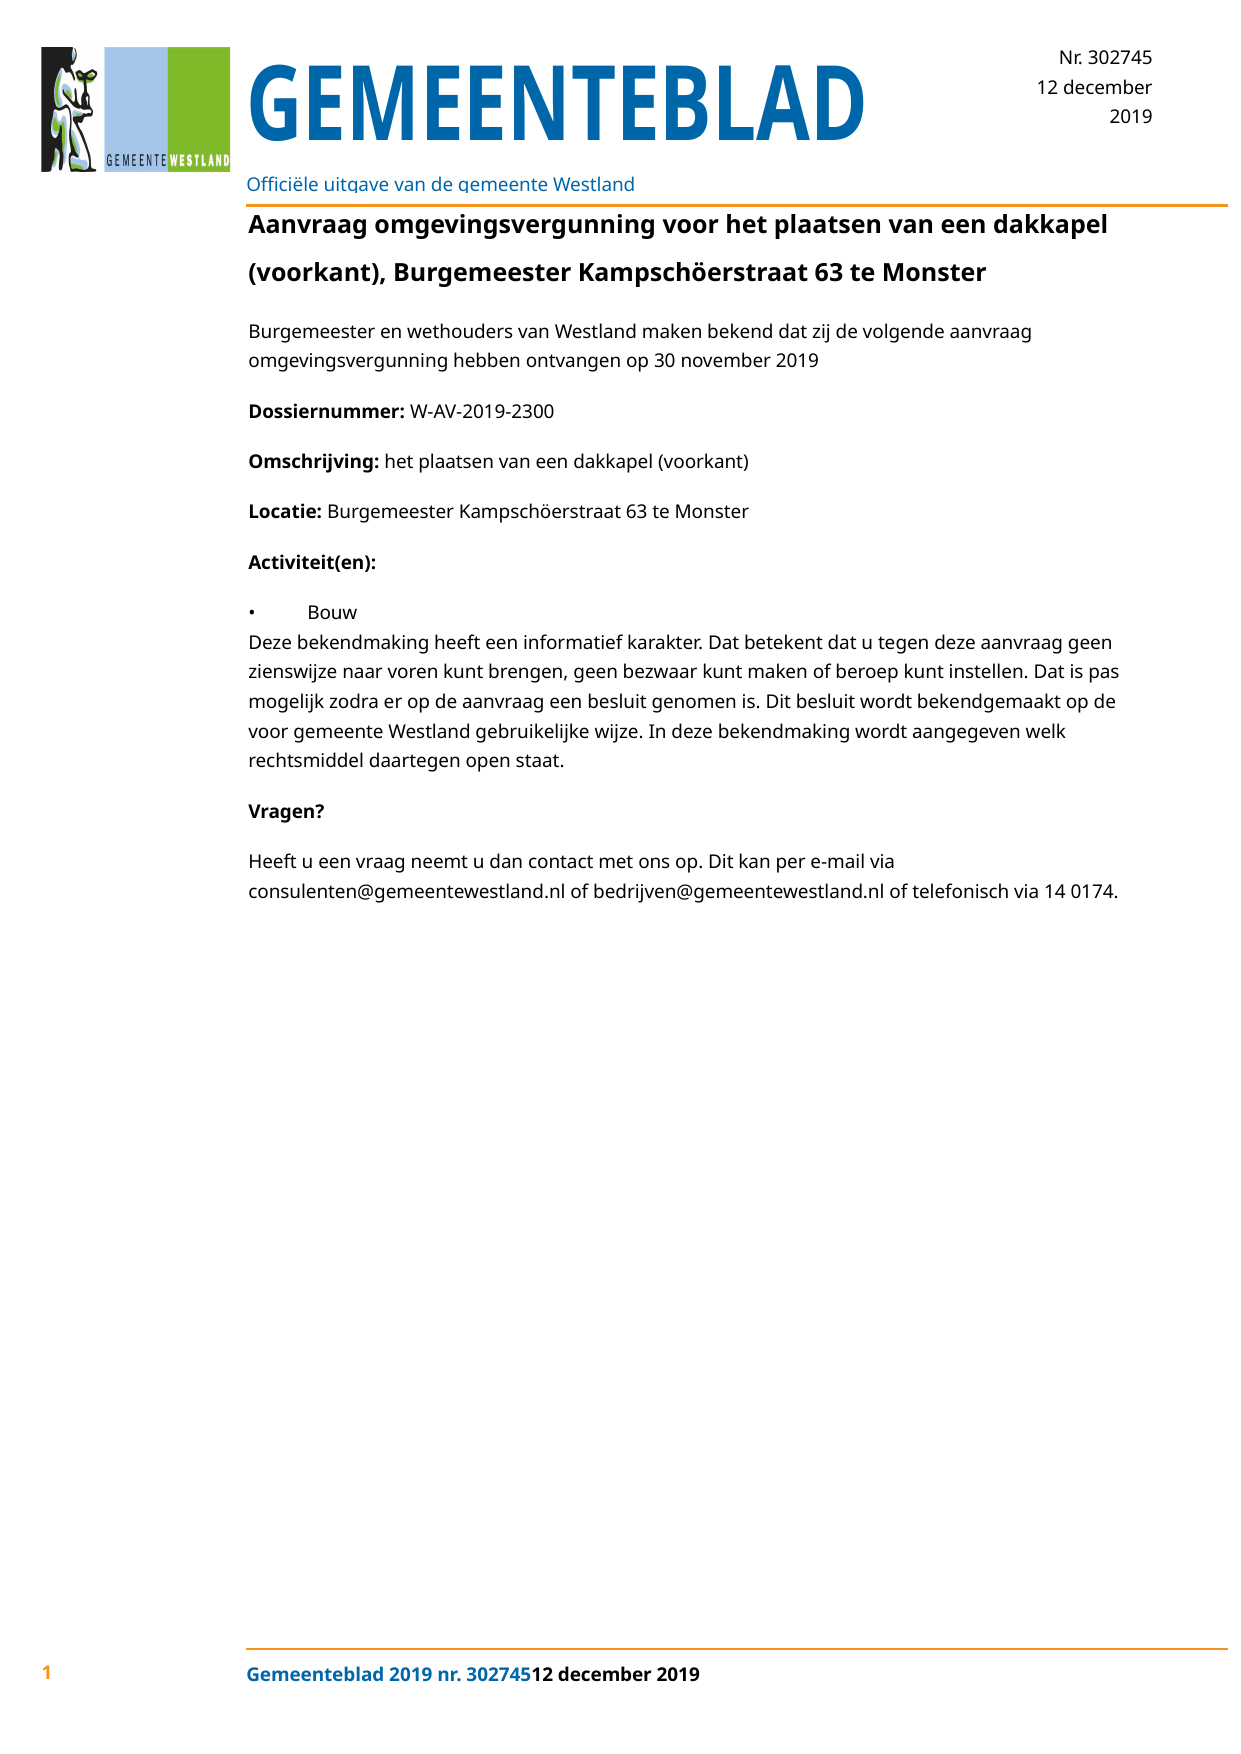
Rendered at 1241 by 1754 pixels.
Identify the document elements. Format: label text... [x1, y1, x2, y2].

text Dossiernummer: W-AV-2019-2300 [248, 398, 1152, 424]
text Heeft u een vraag neemt u dan contact met ons op. Dit kan per e-mail via consulenten@gemeentewestland.nl of bedrijven@gemeentewestland.nl of telefonisch via 14 0174. [248, 848, 1152, 904]
text Activiteit(en): [248, 549, 1152, 575]
text Locatie: Burgemeester Kampschöerstraat 63 te Monster [248, 499, 1152, 524]
text Deze bekendmaking heeft een informatief karakter. Dat betekent dat u tegen deze aanvraag geen zienswijze naar voren kunt brengen, geen bezwaar kunt maken of beroep kunt instellen. Dat is pas mogelijk zodra er op de aanvraag een besluit genomen is. Dit besluit wordt bekendgemaakt op de voor gemeente Westland gebruikelijke wijze. In deze bekendmaking wordt aangegeven welk rechtsmiddel daartegen open staat. [248, 629, 1152, 773]
text Aanvraag omgevingsvergunning voor het plaatsen van een dakkapel (voorkant), Burgemeester Kampschöerstraat 63 te Monster [248, 207, 1152, 288]
text Vragen? [248, 798, 1152, 824]
text Omschrijving: het plaatsen van een dakkapel (voorkant) [248, 448, 1152, 474]
picture [41, 47, 231, 172]
list Bouw [248, 599, 1152, 625]
text Burgemeester en wethouders van Westland maken bekend dat zij de volgende aanvraag omgevingsvergunning hebben ontvangen op 30 november 2019 [248, 318, 1152, 373]
